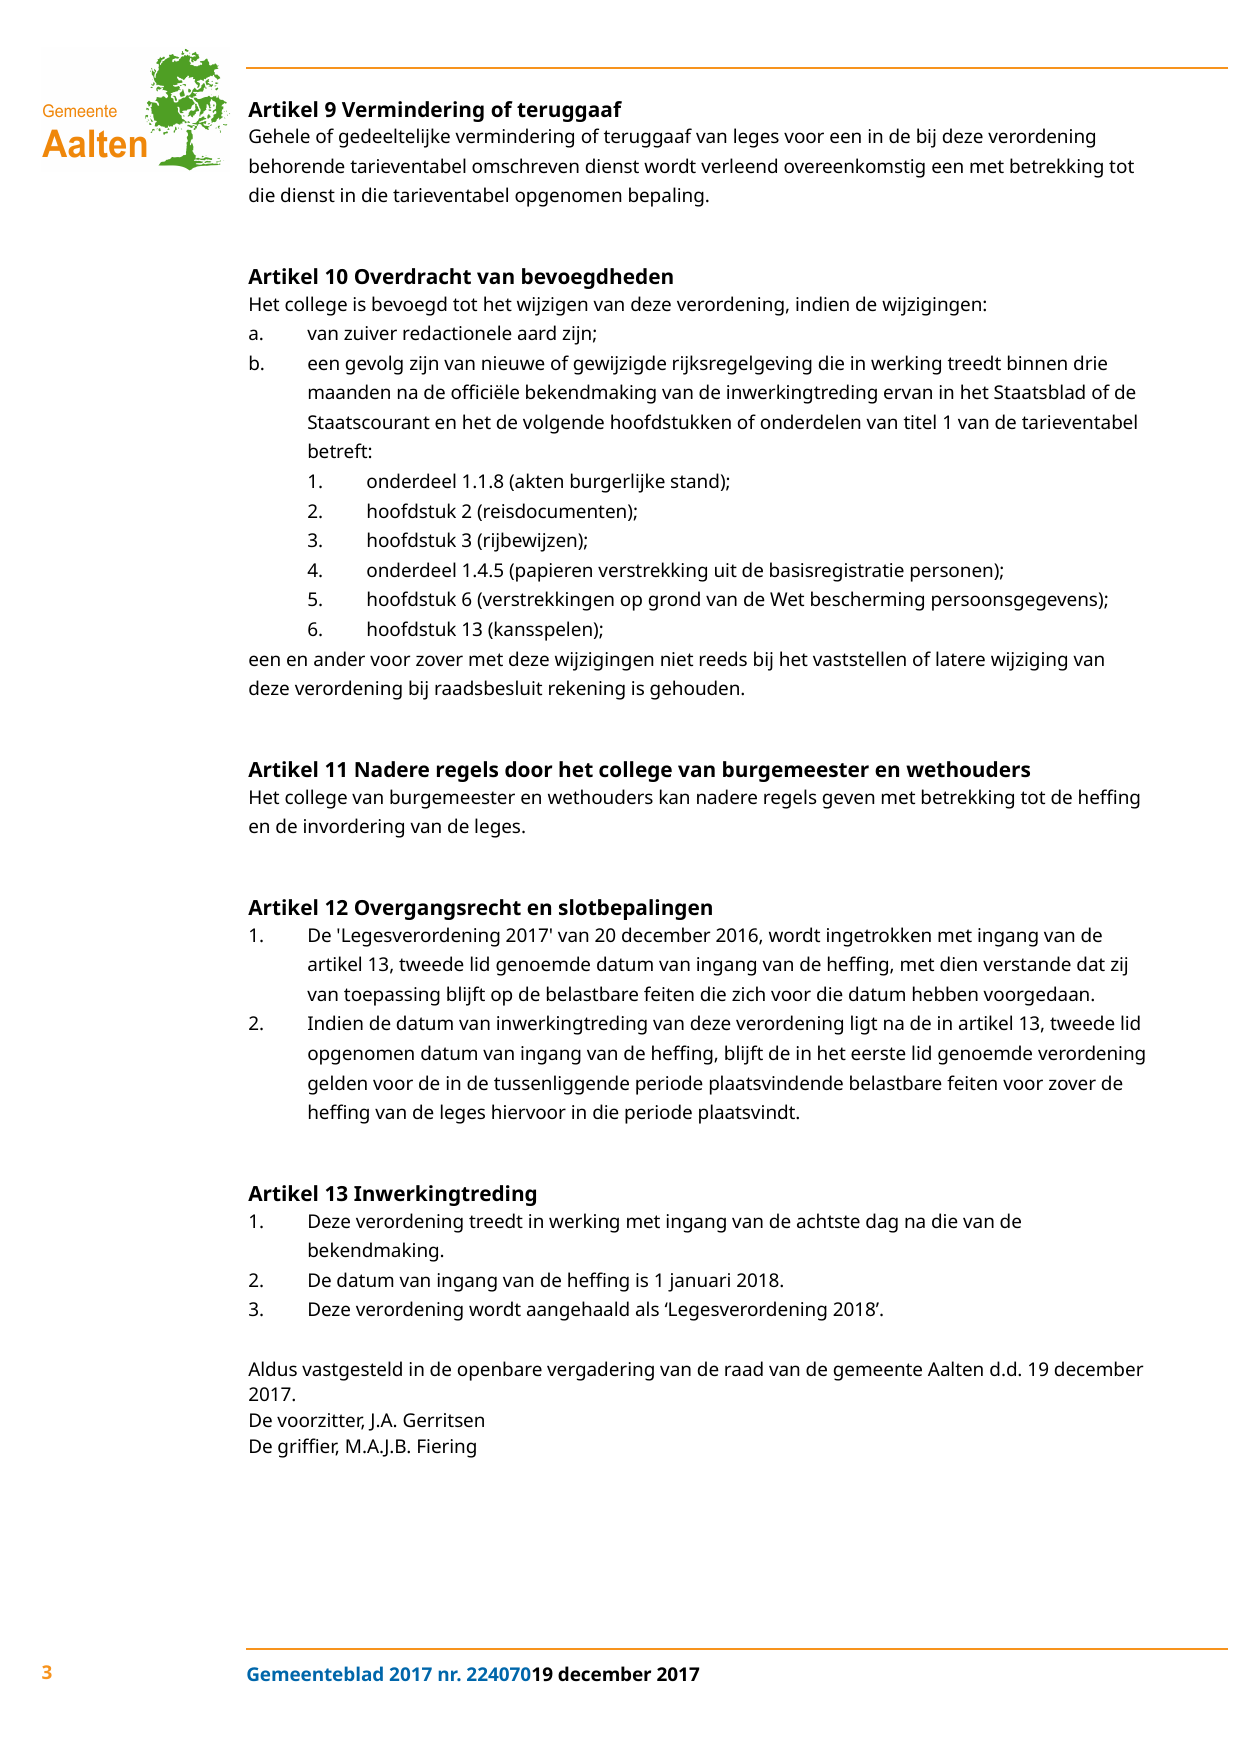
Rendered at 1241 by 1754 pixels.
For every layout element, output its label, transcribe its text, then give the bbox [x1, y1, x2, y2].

text Artikel 10 Overdracht van bevoegdheden [248, 262, 1152, 291]
list hoofdstuk 13 (kansspelen); [307, 616, 1152, 642]
text Gehele of gedeeltelijke vermindering of teruggaaf van leges voor een in de bij deze verordening behorende tarieventabel omschreven dienst wordt verleend overeenkomstig een met betrekking tot die dienst in die tarieventabel opgenomen bepaling. [248, 123, 1152, 208]
list Deze verordening wordt aangehaald als ‘Legesverordening 2018’. [248, 1297, 1152, 1322]
text Artikel 9 Vermindering of teruggaaf [248, 95, 1152, 123]
text De voorzitter, J.A. Gerritsen [248, 1407, 1152, 1433]
list onderdeel 1.4.5 (papieren verstrekking uit de basisregistratie personen); [307, 557, 1152, 583]
text De griffier, M.A.J.B. Fiering [248, 1433, 1152, 1459]
list hoofdstuk 2 (reisdocumenten); [307, 498, 1152, 524]
text Aldus vastgesteld in de openbare vergadering van de raad van de gemeente Aalten d.d. 19 december 2017. [248, 1356, 1152, 1407]
list van zuiver redactionele aard zijn; [248, 320, 1152, 346]
text Artikel 12 Overgangsrecht en slotbepalingen [248, 893, 1152, 922]
list De 'Legesverordening 2017' van 20 december 2016, wordt ingetrokken met ingang van de artikel 13, tweede lid genoemde datum van ingang van de heffing, met dien verstande dat zij van toepassing blijft op de belastbare feiten die zich voor die datum hebben voorgedaan. [248, 922, 1152, 1007]
text Het college is bevoegd tot het wijzigen van deze verordening, indien de wijzigingen: [248, 291, 1152, 317]
list De datum van ingang van de heffing is 1 januari 2018. [248, 1267, 1152, 1293]
text Het college van burgemeester en wethouders kan nadere regels geven met betrekking tot de heffing en de invordering van de leges. [248, 784, 1152, 839]
list Deze verordening treedt in werking met ingang van de achtste dag na die van de bekendmaking. [248, 1208, 1152, 1263]
list hoofdstuk 6 (verstrekkingen op grond van de Wet bescherming persoonsgegevens); [307, 587, 1152, 612]
text een en ander voor zover met deze wijzigingen niet reeds bij het vaststellen of latere wijziging van deze verordening bij raadsbesluit rekening is gehouden. [248, 646, 1152, 701]
picture [41, 47, 231, 172]
list Indien de datum van inwerkingtreding van deze verordening ligt na de in artikel 13, tweede lid opgenomen datum van ingang van de heffing, blijft de in het eerste lid genoemde verordening gelden voor de in de tussenliggende periode plaatsvindende belastbare feiten voor zover de heffing van de leges hiervoor in die periode plaatsvindt. [248, 1011, 1152, 1125]
list hoofdstuk 3 (rijbewijzen); [307, 527, 1152, 553]
list een gevolg zijn van nieuwe of gewijzigde rijksregelgeving die in werking treedt binnen drie maanden na de officiële bekendmaking van de inwerkingtreding ervan in het Staatsblad of de Staatscourant en het de volgende hoofdstukken of onderdelen van titel 1 van de tarieventabel betreft: [248, 350, 1152, 464]
text Artikel 13 Inwerkingtreding [248, 1179, 1152, 1208]
list onderdeel 1.1.8 (akten burgerlijke stand); [307, 468, 1152, 494]
text Artikel 11 Nadere regels door het college van burgemeester en wethouders [248, 755, 1152, 784]
